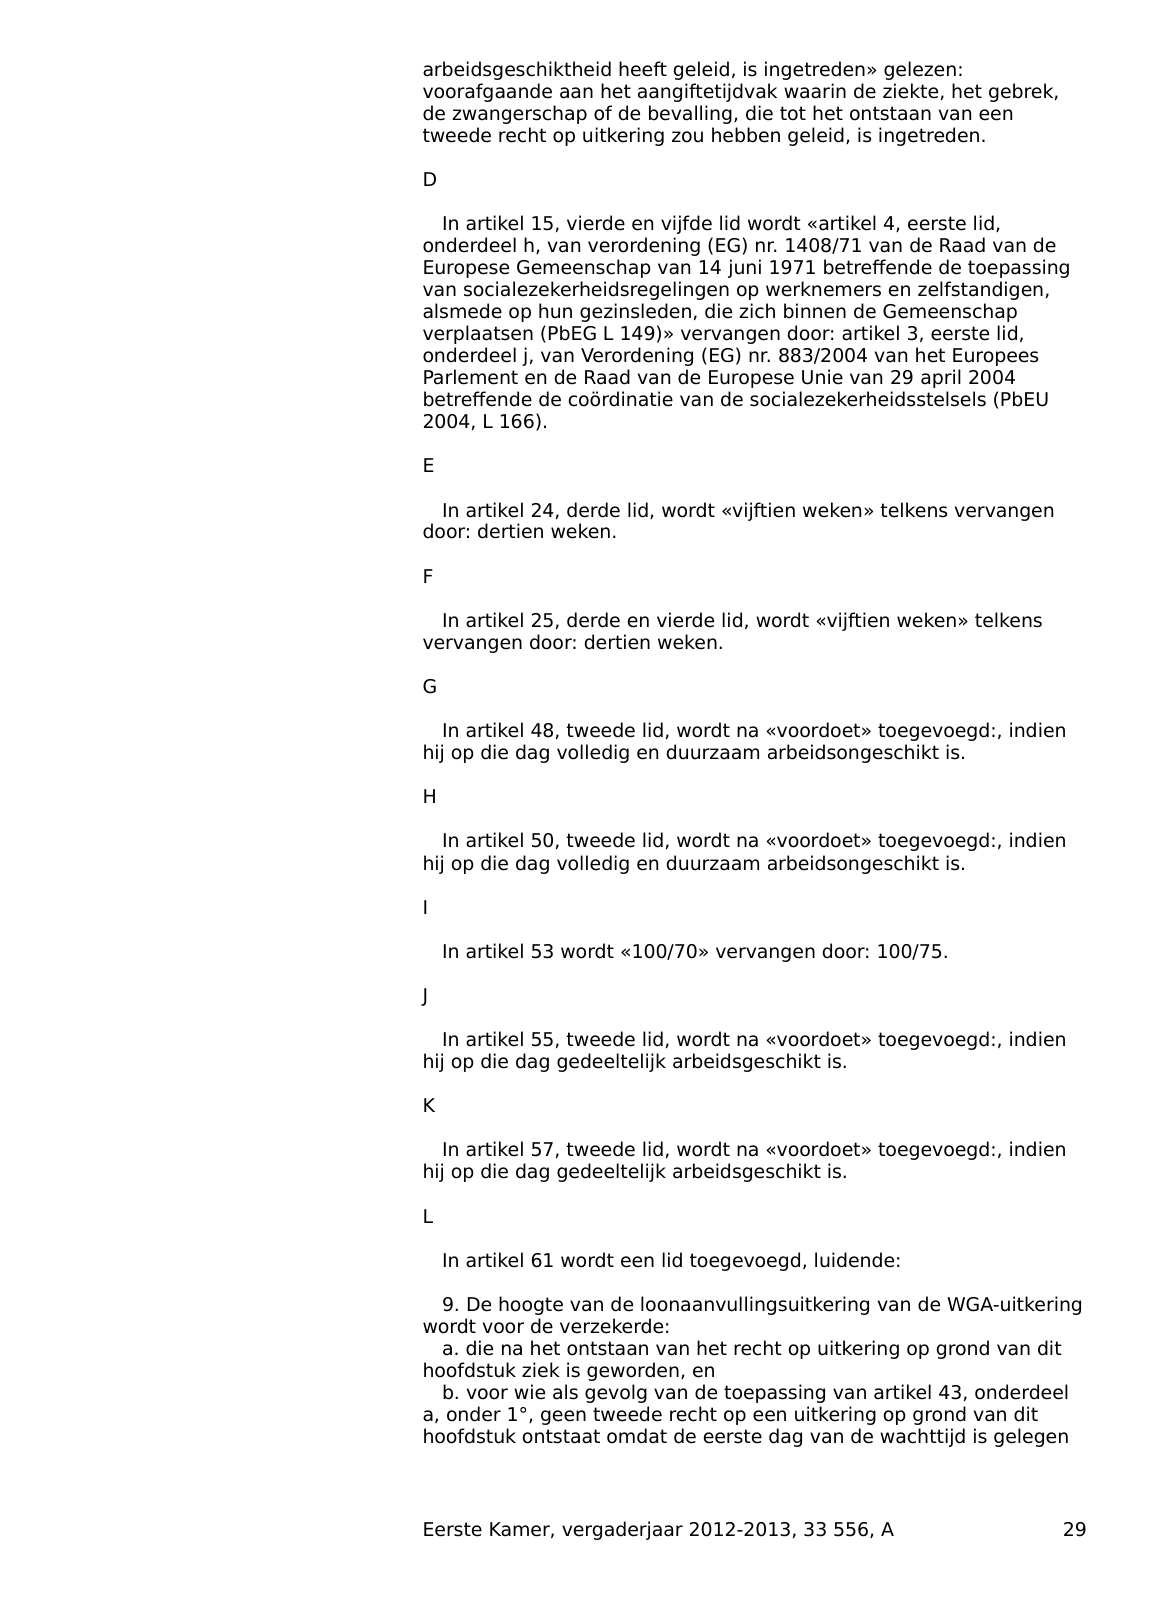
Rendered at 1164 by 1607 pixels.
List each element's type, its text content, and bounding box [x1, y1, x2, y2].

text In artikel 50, tweede lid, wordt na «voordoet» toegevoegd:, indien hij op die dag volledig en duurzaam arbeidsongeschikt is. [422, 830, 1087, 874]
text In artikel 53 wordt «100/70» vervangen door: 100/75. [422, 941, 1087, 963]
text K [422, 1095, 1087, 1117]
text G [422, 676, 1087, 698]
text J [422, 985, 1087, 1007]
text arbeidsgeschiktheid heeft geleid, is ingetreden» gelezen: voorafgaande aan het aangiftetijdvak waarin de ziekte, het gebrek, de zwangerschap of de bevalling, die tot het ontstaan van een tweede recht op uitkering zou hebben geleid, is ingetreden. [422, 59, 1087, 147]
text a. die na het ontstaan van het recht op uitkering op grond van dit hoofdstuk ziek is geworden, en [422, 1338, 1087, 1382]
text In artikel 25, derde en vierde lid, wordt «vijftien weken» telkens vervangen door: dertien weken. [422, 610, 1087, 654]
text 9. De hoogte van de loonaanvullingsuitkering van de WGA-uitkering wordt voor de verzekerde: [422, 1294, 1087, 1338]
text In artikel 15, vierde en vijfde lid wordt «artikel 4, eerste lid, onderdeel h, van verordening (EG) nr. 1408/71 van de Raad van de Europese Gemeenschap van 14 juni 1971 betreffende de toepassing van socialezekerheidsregelingen op werknemers en zelfstandigen, alsmede op hun gezinsleden, die zich binnen de Gemeenschap verplaatsen (PbEG L 149)» vervangen door: artikel 3, eerste lid, onderdeel j, van Verordening (EG) nr. 883/2004 van het Europees Parlement en de Raad van de Europese Unie van 29 april 2004 betreffende de coördinatie van de socialezekerheidsstelsels (PbEU 2004, L 166). [422, 213, 1087, 433]
text I [422, 897, 1087, 918]
text In artikel 48, tweede lid, wordt na «voordoet» toegevoegd:, indien hij op die dag volledig en duurzaam arbeidsongeschikt is. [422, 720, 1087, 764]
text In artikel 57, tweede lid, wordt na «voordoet» toegevoegd:, indien hij op die dag gedeeltelijk arbeidsgeschikt is. [422, 1139, 1087, 1183]
text In artikel 61 wordt een lid toegevoegd, luidende: [422, 1250, 1087, 1272]
text F [422, 566, 1087, 588]
text E [422, 455, 1087, 477]
text L [422, 1206, 1087, 1227]
text In artikel 55, tweede lid, wordt na «voordoet» toegevoegd:, indien hij op die dag gedeeltelijk arbeidsgeschikt is. [422, 1029, 1087, 1073]
text D [422, 169, 1087, 191]
text H [422, 786, 1087, 808]
text In artikel 24, derde lid, wordt «vijftien weken» telkens vervangen door: dertien weken. [422, 499, 1087, 543]
text b. voor wie als gevolg van de toepassing van artikel 43, onderdeel a, onder 1°, geen tweede recht op een uitkering op grond van dit hoofdstuk ontstaat omdat de eerste dag van de wachttijd is gelegen [422, 1382, 1087, 1448]
